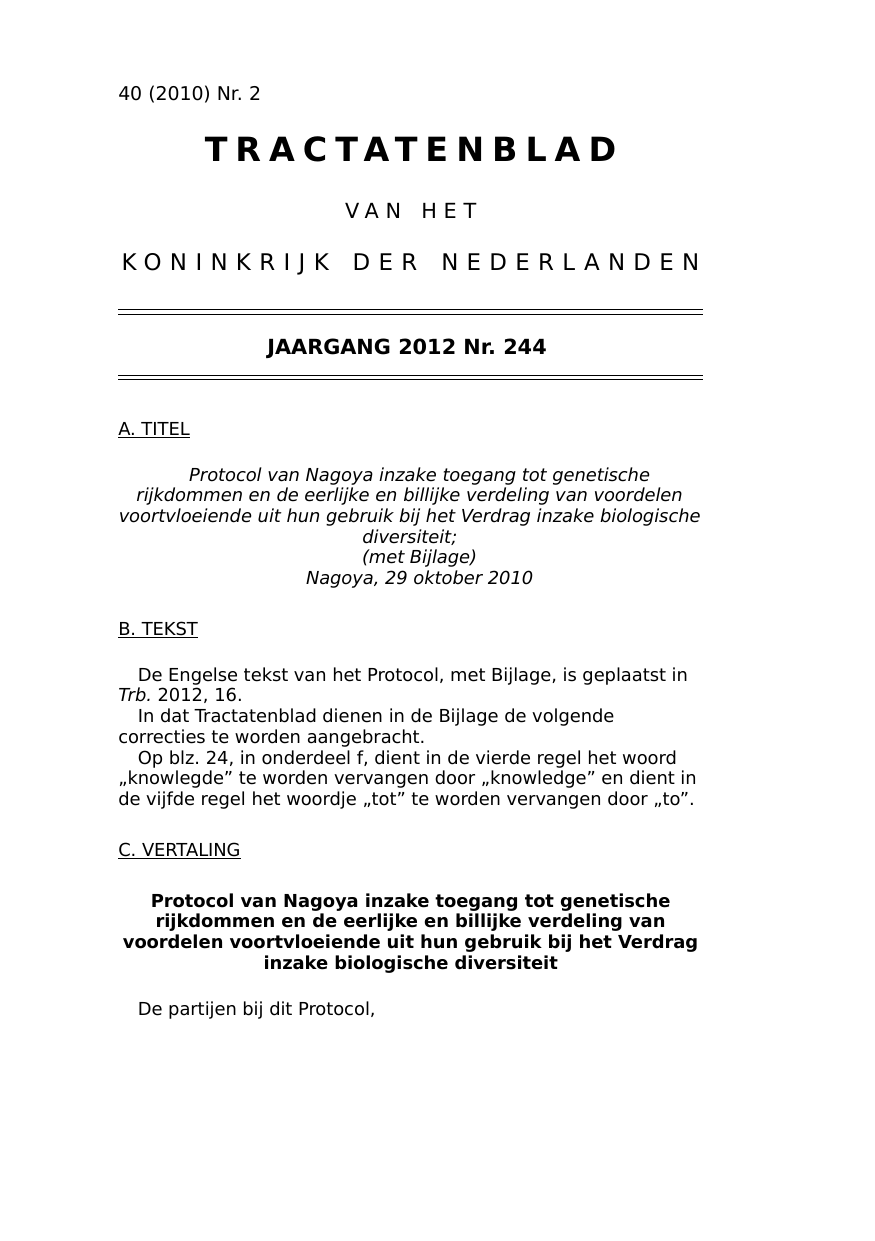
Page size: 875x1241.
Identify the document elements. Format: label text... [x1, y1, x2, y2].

text Op blz. 24, in onderdeel f, dient in de vierde regel het woord „knowlegde” te worden vervangen door „knowledge” en dient in de vijfde regel het woordje „tot” te worden vervangen door „to”. [118, 747, 703, 810]
subtitle C. VERTALING [118, 840, 703, 860]
text KONINKRIJK DER NEDERLANDEN [118, 249, 703, 276]
text De partijen bij dit Protocol, [118, 998, 703, 1019]
text 40 (2010) Nr. 2 [118, 83, 703, 105]
text VAN HET [118, 199, 703, 223]
text JAARGANG 2012 Nr. 244 [118, 335, 703, 359]
text Nagoya, 29 oktober 2010 [118, 568, 703, 589]
subtitle A. TITEL [118, 419, 703, 439]
subtitle Protocol van Nagoya inzake toegang tot genetische rijkdommen en de eerlijke en billijke verdeling van voordelen voortvloeiende uit hun gebruik bij het Verdrag inzake biologische diversiteit [118, 890, 703, 973]
text In dat Tractatenblad dienen in de Bijlage de volgende correcties te worden aangebracht. [118, 706, 703, 747]
text Protocol van Nagoya inzake toegang tot genetische rijkdommen en de eerlijke en billijke verdeling van voordelen voortvloeiende uit hun gebruik bij het Verdrag inzake biologische diversiteit; [118, 464, 703, 547]
text De Engelse tekst van het Protocol, met Bijlage, is geplaatst in Trb. 2012, 16. [118, 664, 703, 706]
text (met Bijlage) [118, 547, 703, 568]
subtitle B. TEKST [118, 619, 703, 639]
text TRACTATENBLAD [118, 130, 703, 169]
